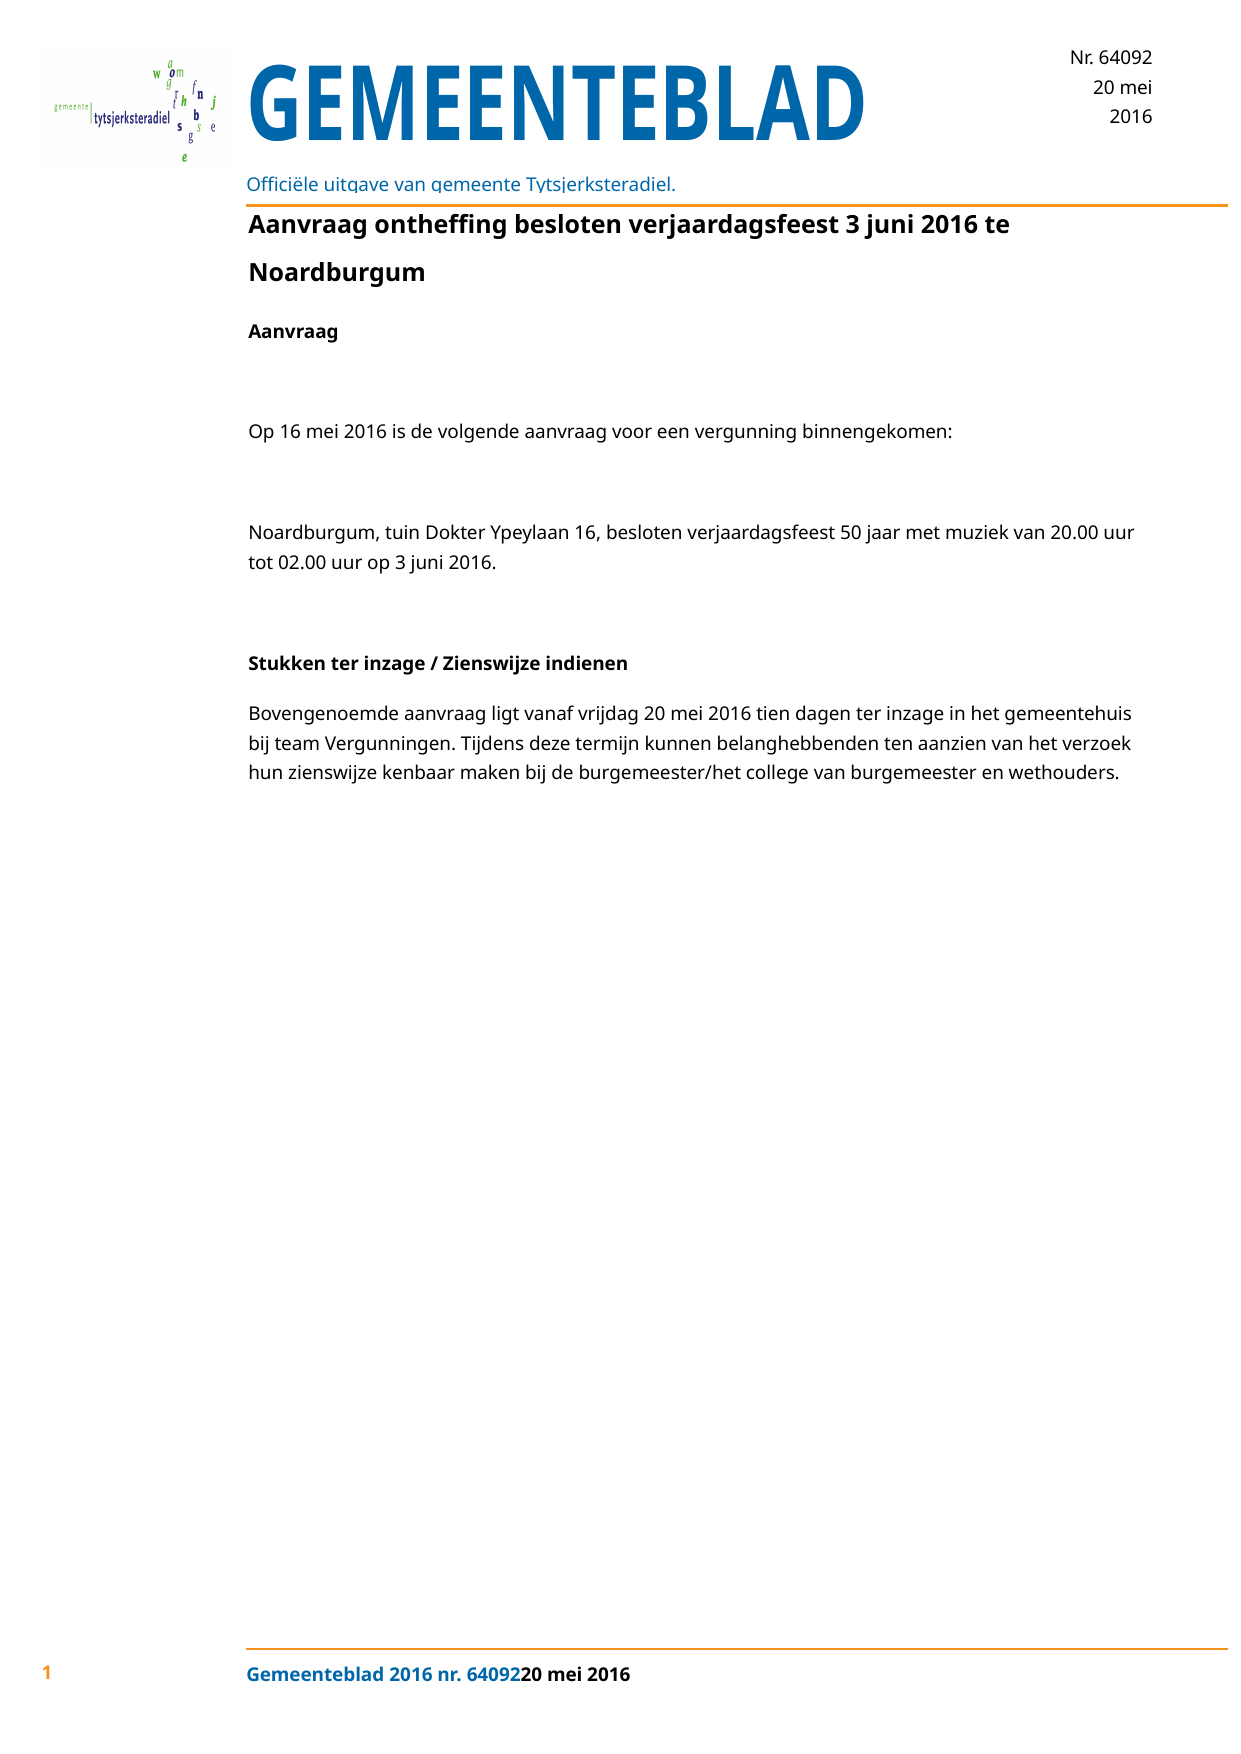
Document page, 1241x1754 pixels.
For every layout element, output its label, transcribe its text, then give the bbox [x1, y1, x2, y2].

text Bovengenoemde aanvraag ligt vanaf vrijdag 20 mei 2016 tien dagen ter inzage in het gemeentehuis bij team Vergunningen. Tijdens deze termijn kunnen belanghebbenden ten aanzien van het verzoek hun zienswijze kenbaar maken bij de burge­meester/het college van burgemeester en wethouders. [248, 700, 1152, 785]
text Aanvraag [248, 318, 1152, 344]
text Aanvraag ontheffing besloten verjaardagsfeest 3 juni 2016 te Noardburgum [248, 207, 1152, 288]
text Op 16 mei 2016 is de volgende aanvraag voor een vergunning binnengekomen: [248, 419, 1152, 444]
picture [41, 47, 231, 172]
text Stukken ter inzage / Zienswijze indienen [248, 650, 1152, 676]
text Noardburgum, tuin Dokter Ypeylaan 16, besloten verjaardagsfeest 50 jaar met muziek van 20.00 uur tot 02.00 uur op 3 juni 2016. [248, 519, 1152, 575]
